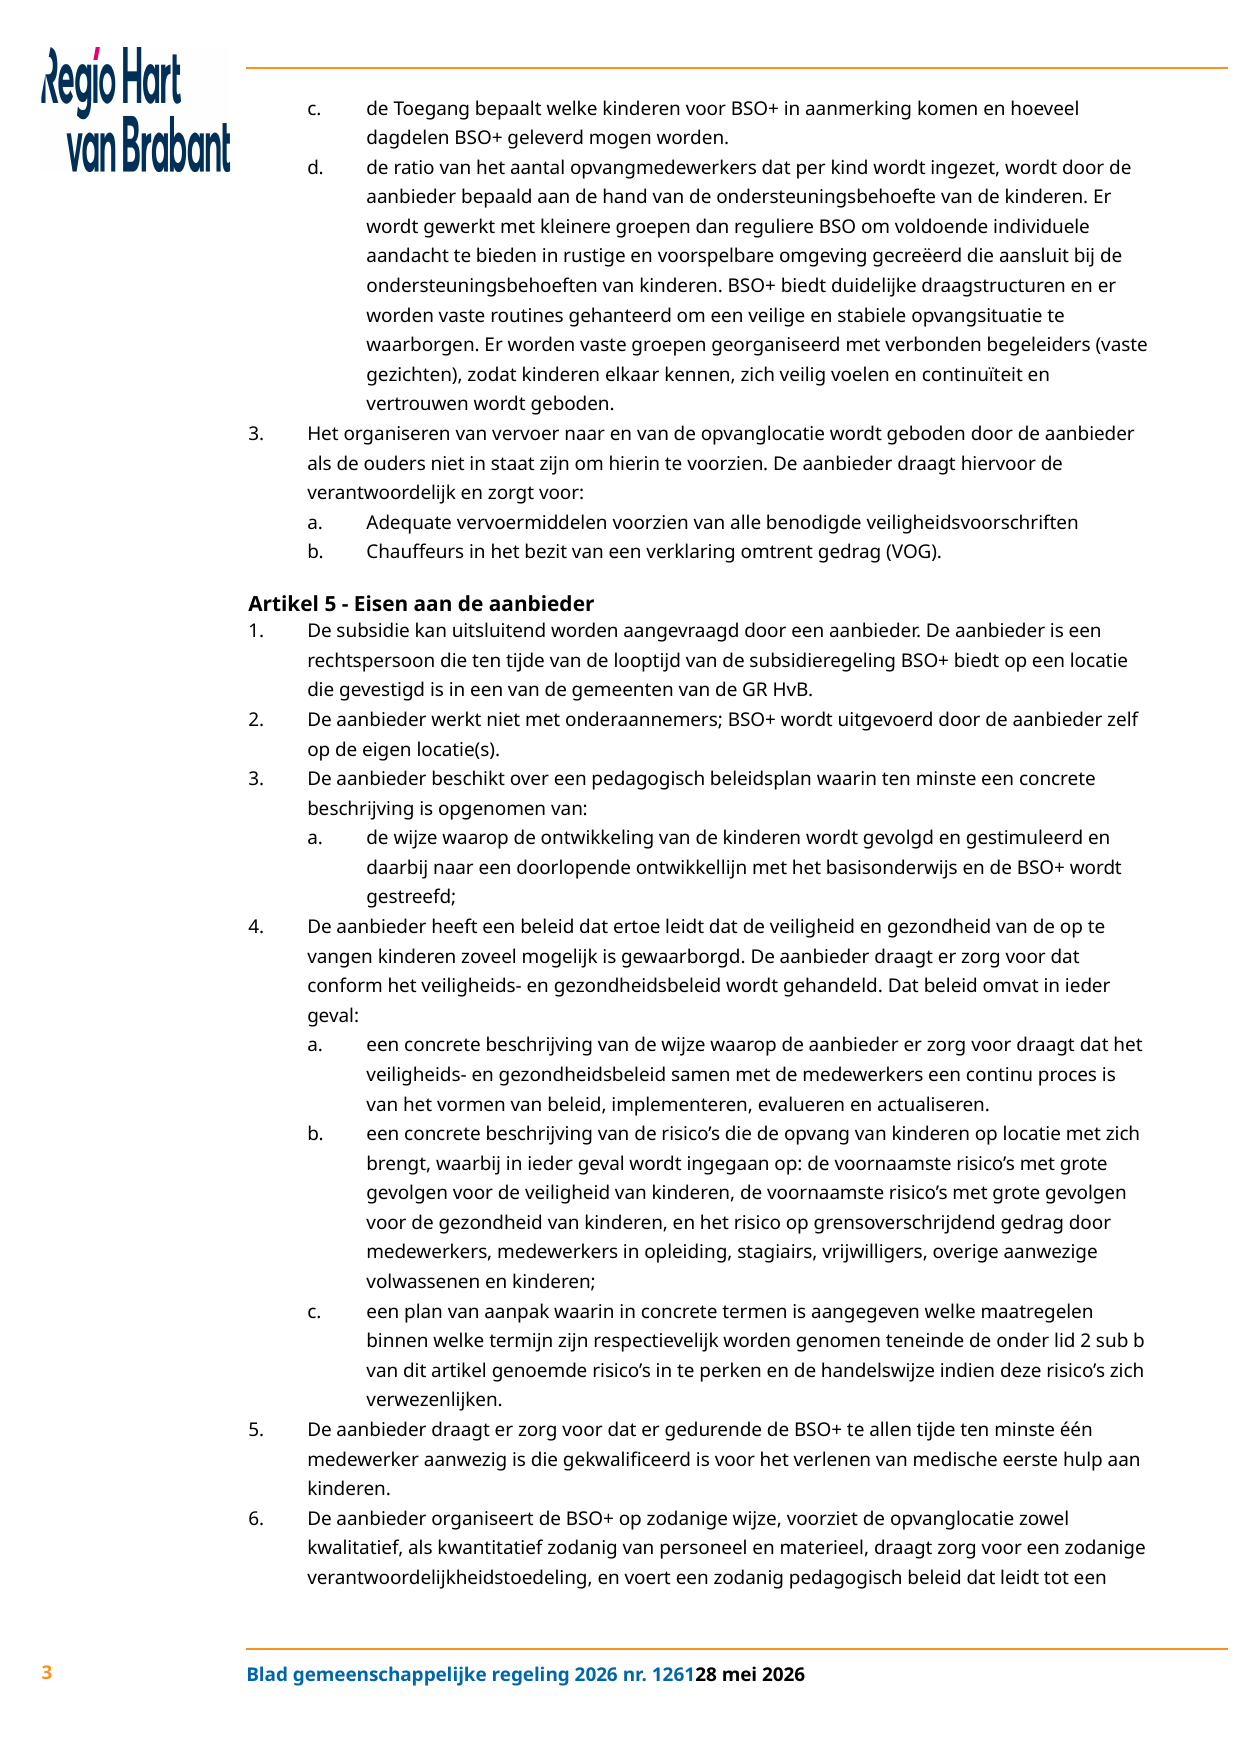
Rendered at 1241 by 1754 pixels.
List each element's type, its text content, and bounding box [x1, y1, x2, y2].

list de ratio van het aantal opvangmedewerkers dat per kind wordt ingezet, wordt door de aanbieder bepaald aan de hand van de ondersteuningsbehoefte van de kinderen. Er wordt gewerkt met kleinere groepen dan reguliere BSO om voldoende individuele aandacht te bieden in rustige en voorspelbare omgeving gecreëerd die aansluit bij de ondersteuningsbehoeften van kinderen. BSO+ biedt duidelijke draagstructuren en er worden vaste routines gehanteerd om een veilige en stabiele opvangsituatie te waarborgen. Er worden vaste groepen georganiseerd met verbonden begeleiders (vaste gezichten), zodat kinderen elkaar kennen, zich veilig voelen en continuïteit en vertrouwen wordt geboden. [307, 154, 1152, 416]
list een plan van aanpak waarin in concrete termen is aangegeven welke maatregelen binnen welke termijn zijn respectievelijk worden genomen teneinde de onder lid 2 sub b van dit artikel genoemde risico’s in te perken en de handelswijze indien deze risico’s zich verwezenlijken. [307, 1298, 1152, 1412]
list de Toegang bepaalt welke kinderen voor BSO+ in aanmerking komen en hoeveel dagdelen BSO+ geleverd mogen worden. [307, 95, 1152, 150]
text Artikel 5 - Eisen aan de aanbieder [248, 589, 1152, 617]
list De aanbieder werkt niet met onderaannemers; BSO+ wordt uitgevoerd door de aanbieder zelf op de eigen locatie(s). [248, 706, 1152, 761]
list De subsidie kan uitsluitend worden aangevraagd door een aanbieder. De aanbieder is een rechtspersoon die ten tijde van de looptijd van de subsidieregeling BSO+ biedt op een locatie die gevestigd is in een van de gemeenten van de GR HvB. [248, 617, 1152, 702]
list een concrete beschrijving van de risico’s die de opvang van kinderen op locatie met zich brengt, waarbij in ieder geval wordt ingegaan op: de voornaamste risico’s met grote gevolgen voor de veiligheid van kinderen, de voornaamste risico’s met grote gevolgen voor de gezondheid van kinderen, en het risico op grensoverschrijdend gedrag door medewerkers, medewerkers in opleiding, stagiairs, vrijwilligers, overige aanwezige volwassenen en kinderen; [307, 1120, 1152, 1294]
picture [41, 47, 231, 172]
list De aanbieder beschikt over een pedagogisch beleidsplan waarin ten minste een concrete beschrijving is opgenomen van: [248, 765, 1152, 821]
list Adequate vervoermiddelen voorzien van alle benodigde veiligheidsvoorschriften [307, 509, 1152, 535]
list een concrete beschrijving van de wijze waarop de aanbieder er zorg voor draagt dat het veiligheids- en gezondheidsbeleid samen met de medewerkers een continu proces is van het vormen van beleid, implementeren, evalueren en actualiseren. [307, 1032, 1152, 1116]
list De aanbieder heeft een beleid dat ertoe leidt dat de veiligheid en gezondheid van de op te vangen kinderen zoveel mogelijk is gewaarborgd. De aanbieder draagt er zorg voor dat conform het veiligheids- en gezondheidsbeleid wordt gehandeld. Dat beleid omvat in ieder geval: [248, 913, 1152, 1028]
list Chauffeurs in het bezit van een verklaring omtrent gedrag (VOG). [307, 538, 1152, 564]
list De aanbieder draagt er zorg voor dat er gedurende de BSO+ te allen tijde ten minste één medewerker aanwezig is die gekwalificeerd is voor het verlenen van medische eerste hulp aan kinderen. [248, 1416, 1152, 1501]
list Het organiseren van vervoer naar en van de opvanglocatie wordt geboden door de aanbieder als de ouders niet in staat zijn om hierin te voorzien. De aanbieder draagt hiervoor de verantwoordelijk en zorgt voor: [248, 420, 1152, 505]
list de wijze waarop de ontwikkeling van de kinderen wordt gevolgd en gestimuleerd en daarbij naar een doorlopende ontwikkellijn met het basisonderwijs en de BSO+ wordt gestreefd; [307, 824, 1152, 909]
list De aanbieder organiseert de BSO+ op zodanige wijze, voorziet de opvanglocatie zowel kwalitatief, als kwantitatief zodanig van personeel en materieel, draagt zorg voor een zodanige verantwoordelijkheidstoedeling, en voert een zodanig pedagogisch beleid dat leidt tot een [248, 1505, 1152, 1590]
